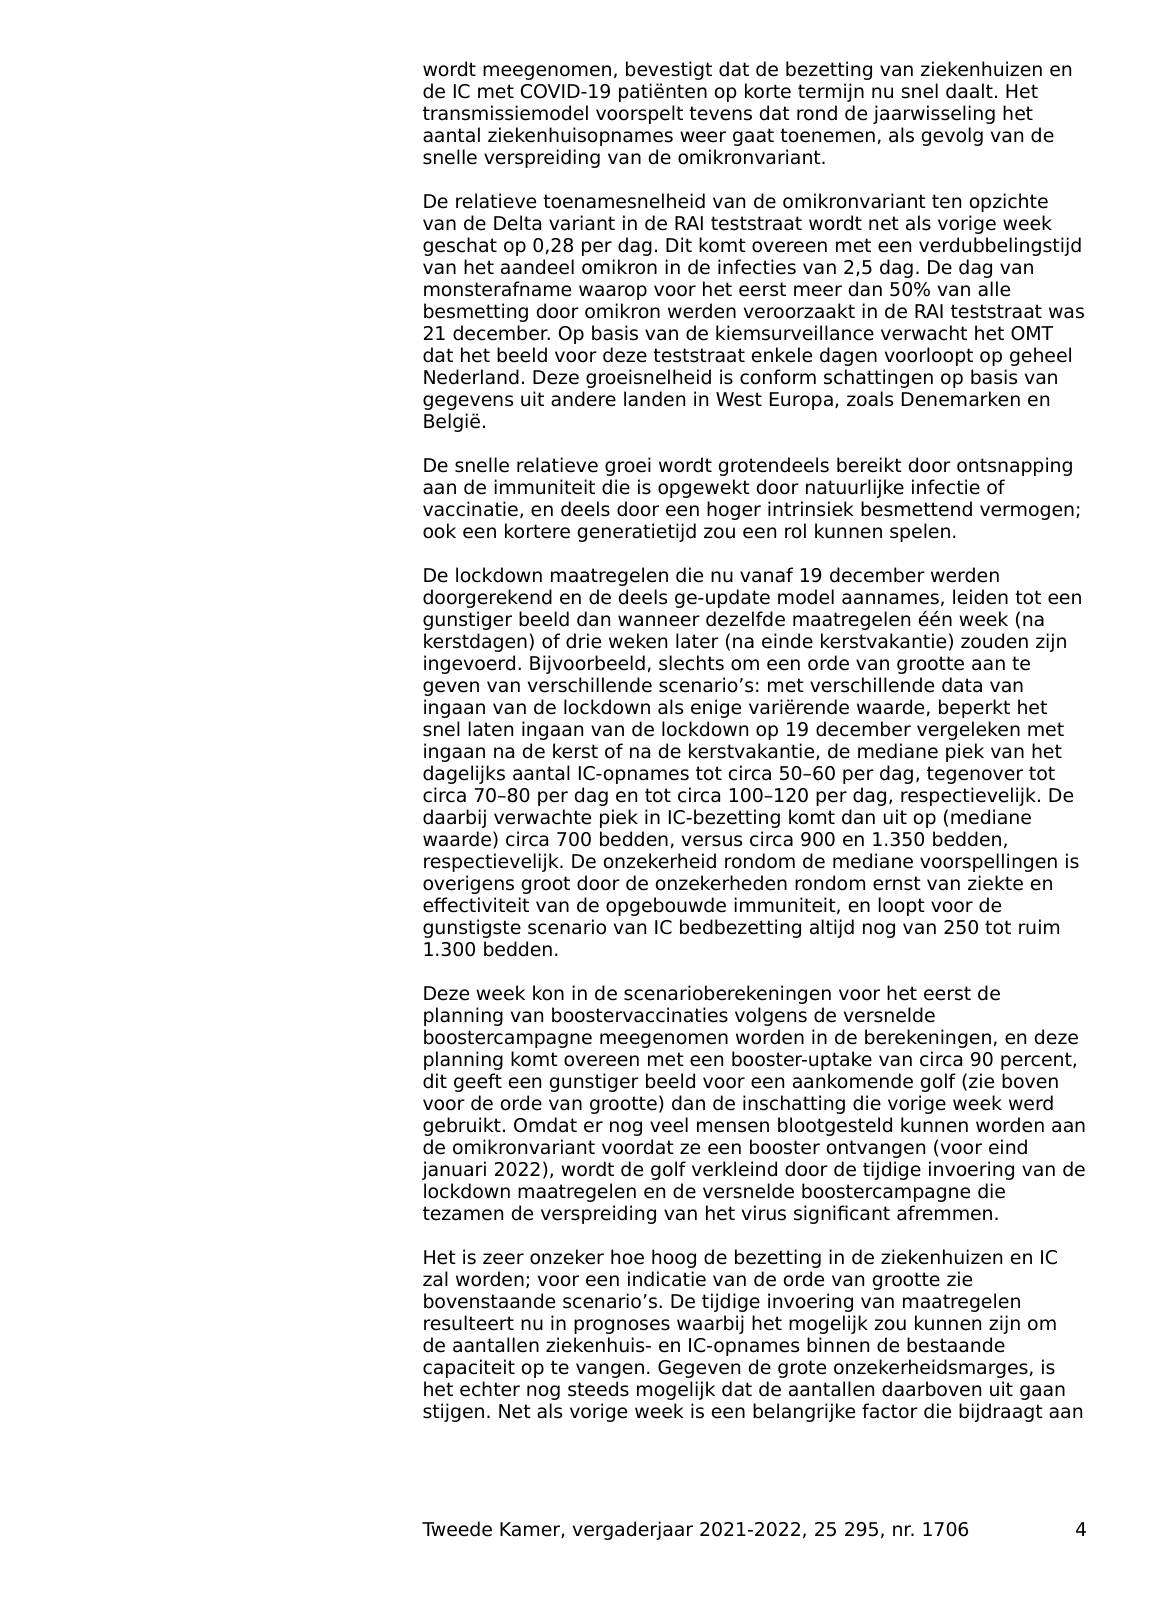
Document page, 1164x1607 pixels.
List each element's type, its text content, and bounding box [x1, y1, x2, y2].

text De snelle relatieve groei wordt grotendeels bereikt door ontsnapping aan de immuniteit die is opgewekt door natuurlijke infectie of vaccinatie, en deels door een hoger intrinsiek besmettend vermogen; ook een kortere generatietijd zou een rol kunnen spelen. [422, 455, 1087, 543]
text Het is zeer onzeker hoe hoog de bezetting in de ziekenhuizen en IC zal worden; voor een indicatie van de orde van grootte zie bovenstaande scenario’s. De tijdige invoering van maatregelen resulteert nu in prognoses waarbij het mogelijk zou kunnen zijn om de aantallen ziekenhuis- en IC-opnames binnen de bestaande capaciteit op te vangen. Gegeven de grote onzekerheidsmarges, is het echter nog steeds mogelijk dat de aantallen daarboven uit gaan stijgen. Net als vorige week is een belangrijke factor die bijdraagt aan [422, 1247, 1087, 1423]
text Deze week kon in de scenarioberekeningen voor het eerst de planning van boostervaccinaties volgens de versnelde boostercampagne meegenomen worden in de berekeningen, en deze planning komt overeen met een booster-uptake van circa 90 percent, dit geeft een gunstiger beeld voor een aankomende golf (zie boven voor de orde van grootte) dan de inschatting die vorige week werd gebruikt. Omdat er nog veel mensen blootgesteld kunnen worden aan de omikronvariant voordat ze een booster ontvangen (voor eind januari 2022), wordt de golf verkleind door de tijdige invoering van de lockdown maatregelen en de versnelde boostercampagne die tezamen de verspreiding van het virus significant afremmen. [422, 983, 1087, 1225]
text De relatieve toenamesnelheid van de omikronvariant ten opzichte van de Delta variant in de RAI teststraat wordt net als vorige week geschat op 0,28 per dag. Dit komt overeen met een verdubbelingstijd van het aandeel omikron in de infecties van 2,5 dag. De dag van monsterafname waarop voor het eerst meer dan 50% van alle besmetting door omikron werden veroorzaakt in de RAI teststraat was 21 december. Op basis van de kiemsurveillance verwacht het OMT dat het beeld voor deze teststraat enkele dagen voorloopt op geheel Nederland. Deze groeisnelheid is conform schattingen op basis van gegevens uit andere landen in West Europa, zoals Denemarken en België. [422, 191, 1087, 433]
text De lockdown maatregelen die nu vanaf 19 december werden doorgerekend en de deels ge-update model aannames, leiden tot een gunstiger beeld dan wanneer dezelfde maatregelen één week (na kerstdagen) of drie weken later (na einde kerstvakantie) zouden zijn ingevoerd. Bijvoorbeeld, slechts om een orde van grootte aan te geven van verschillende scenario’s: met verschillende data van ingaan van de lockdown als enige variërende waarde, beperkt het snel laten ingaan van de lockdown op 19 december vergeleken met ingaan na de kerst of na de kerstvakantie, de mediane piek van het dagelijks aantal IC-opnames tot circa 50–60 per dag, tegenover tot circa 70–80 per dag en tot circa 100–120 per dag, respectievelijk. De daarbij verwachte piek in IC-bezetting komt dan uit op (mediane waarde) circa 700 bedden, versus circa 900 en 1.350 bedden, respectievelijk. De onzekerheid rondom de mediane voorspellingen is overigens groot door de onzekerheden rondom ernst van ziekte en effectiviteit van de opgebouwde immuniteit, en loopt voor de gunstigste scenario van IC bedbezetting altijd nog van 250 tot ruim 1.300 bedden. [422, 565, 1087, 961]
text wordt meegenomen, bevestigt dat de bezetting van ziekenhuizen en de IC met COVID-19 patiënten op korte termijn nu snel daalt. Het transmissiemodel voorspelt tevens dat rond de jaarwisseling het aantal ziekenhuisopnames weer gaat toenemen, als gevolg van de snelle verspreiding van de omikronvariant. [422, 59, 1087, 169]
